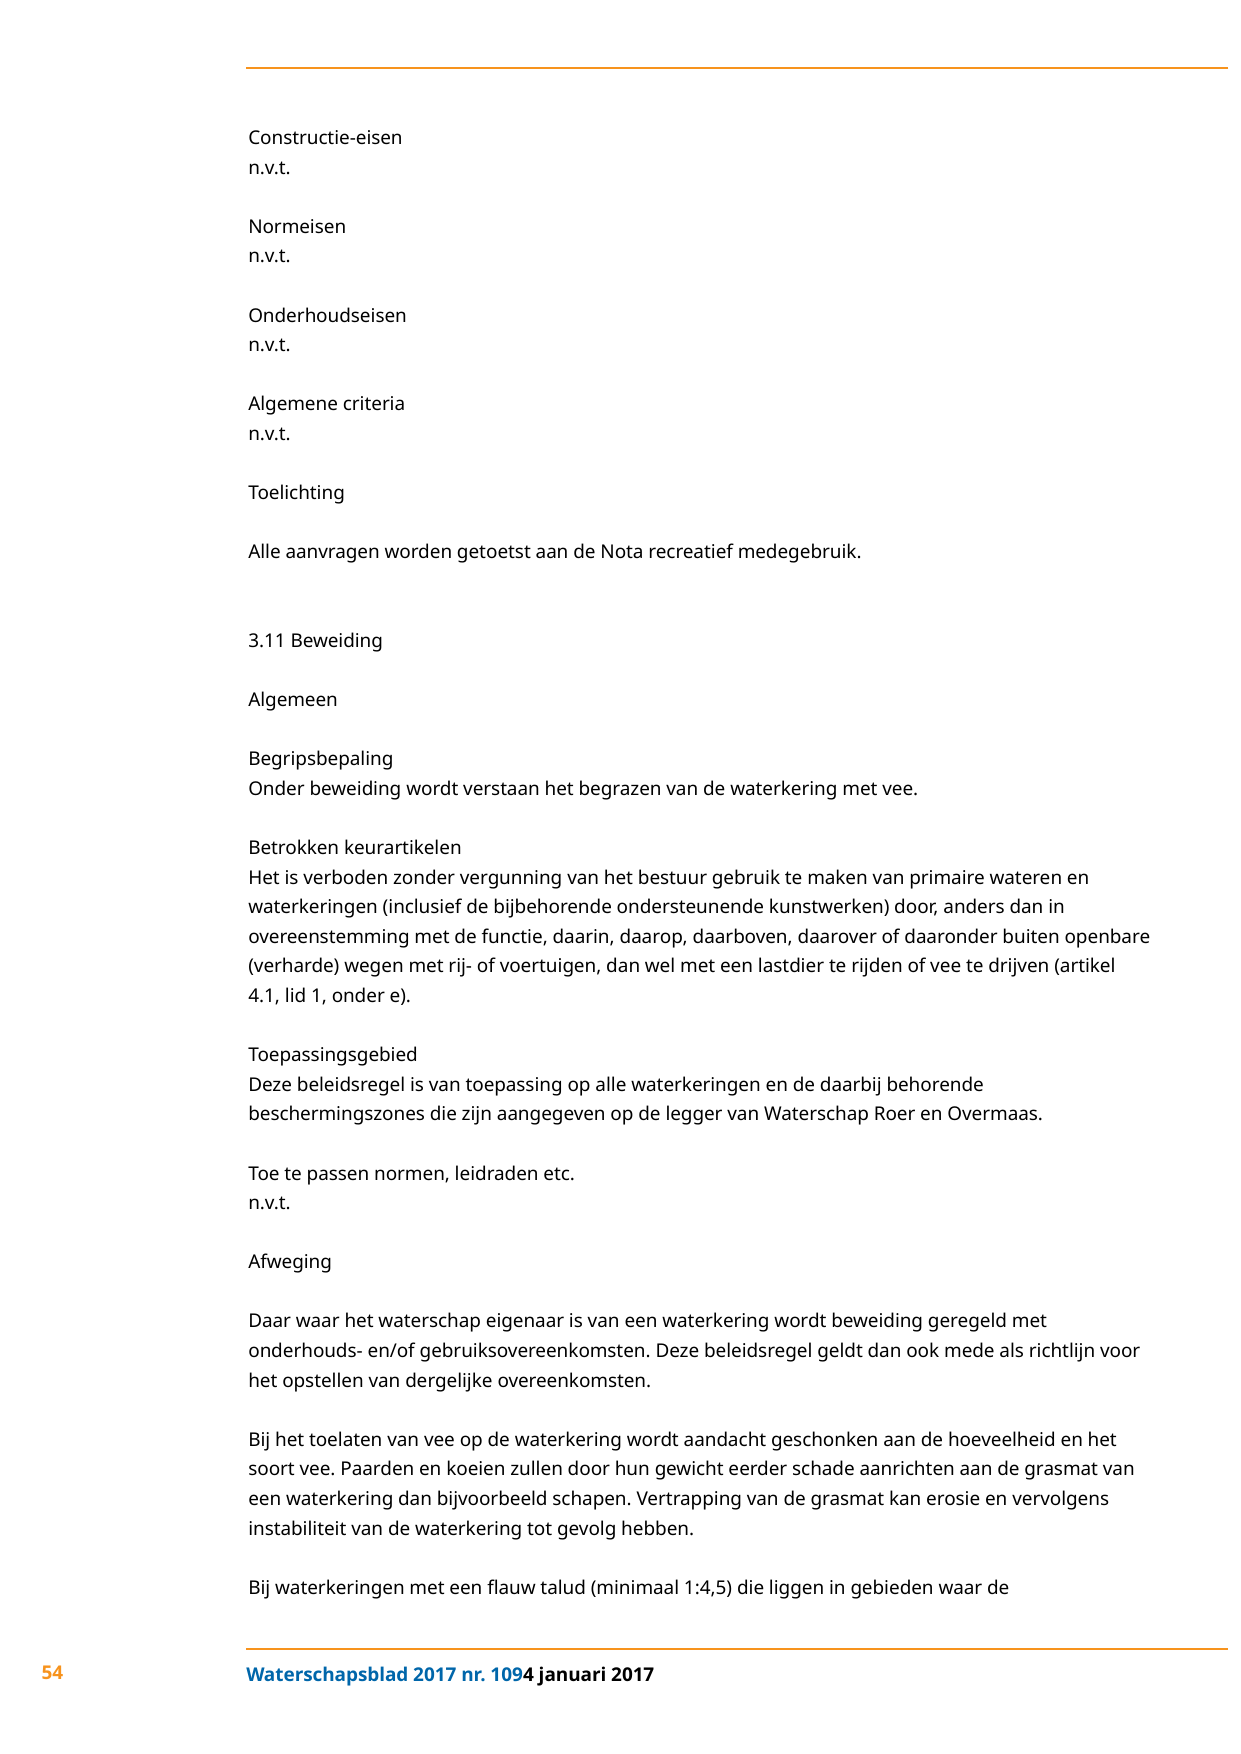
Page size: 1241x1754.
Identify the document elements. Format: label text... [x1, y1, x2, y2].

text Betrokken keurartikelen [248, 834, 1152, 860]
text n.v.t. [248, 331, 1152, 357]
text Toe te passen normen, leidraden etc. [248, 1160, 1152, 1186]
text n.v.t. [248, 154, 1152, 180]
text Algemene criteria [248, 391, 1152, 416]
text Deze beleidsregel is van toepassing op alle waterkeringen en de daarbij behorende beschermingszones die zijn aangegeven op de legger van Waterschap Roer en Overmaas. [248, 1071, 1152, 1126]
text 3.11 Beweiding [248, 627, 1152, 653]
text Bij het toelaten van vee op de waterkering wordt aandacht geschonken aan de hoeveelheid en het soort vee. Paarden en koeien zullen door hun gewicht eerder schade aanrichten aan de grasmat van een waterkering dan bijvoorbeeld schapen. Vertrapping van de grasmat kan erosie en vervolgens instabiliteit van de waterkering tot gevolg hebben. [248, 1426, 1152, 1541]
text n.v.t. [248, 1189, 1152, 1215]
text Constructie-eisen [248, 124, 1152, 150]
text Algemeen [248, 686, 1152, 712]
text Bij waterkeringen met een flauw talud (minimaal 1:4,5) die liggen in gebieden waar de [248, 1574, 1152, 1600]
text Toepassingsgebied [248, 1041, 1152, 1067]
text Toelichting [248, 479, 1152, 505]
text Onderhoudseisen [248, 302, 1152, 328]
text n.v.t. [248, 420, 1152, 446]
text Het is verboden zonder vergunning van het bestuur gebruik te maken van primaire wateren en waterkeringen (inclusief de bijbehorende ondersteunende kunstwerken) door, anders dan in overeenstemming met de functie, daarin, daarop, daarboven, daarover of daaronder buiten openbare (verharde) wegen met rij- of voertuigen, dan wel met een lastdier te rijden of vee te drijven (artikel 4.1, lid 1, onder e). [248, 864, 1152, 1008]
text Alle aanvragen worden getoetst aan de Nota recreatief medegebruik. [248, 538, 1152, 564]
text Begripsbepaling [248, 746, 1152, 771]
text Normeisen [248, 213, 1152, 239]
text Daar waar het waterschap eigenaar is van een waterkering wordt beweiding geregeld met onderhouds- en/of gebruiksovereenkomsten. Deze beleidsregel geldt dan ook mede als richtlijn voor het opstellen van dergelijke overeenkomsten. [248, 1308, 1152, 1393]
text Afweging [248, 1248, 1152, 1274]
picture [41, 47, 231, 172]
text n.v.t. [248, 243, 1152, 268]
text Onder beweiding wordt verstaan het begrazen van de waterkering met vee. [248, 775, 1152, 801]
